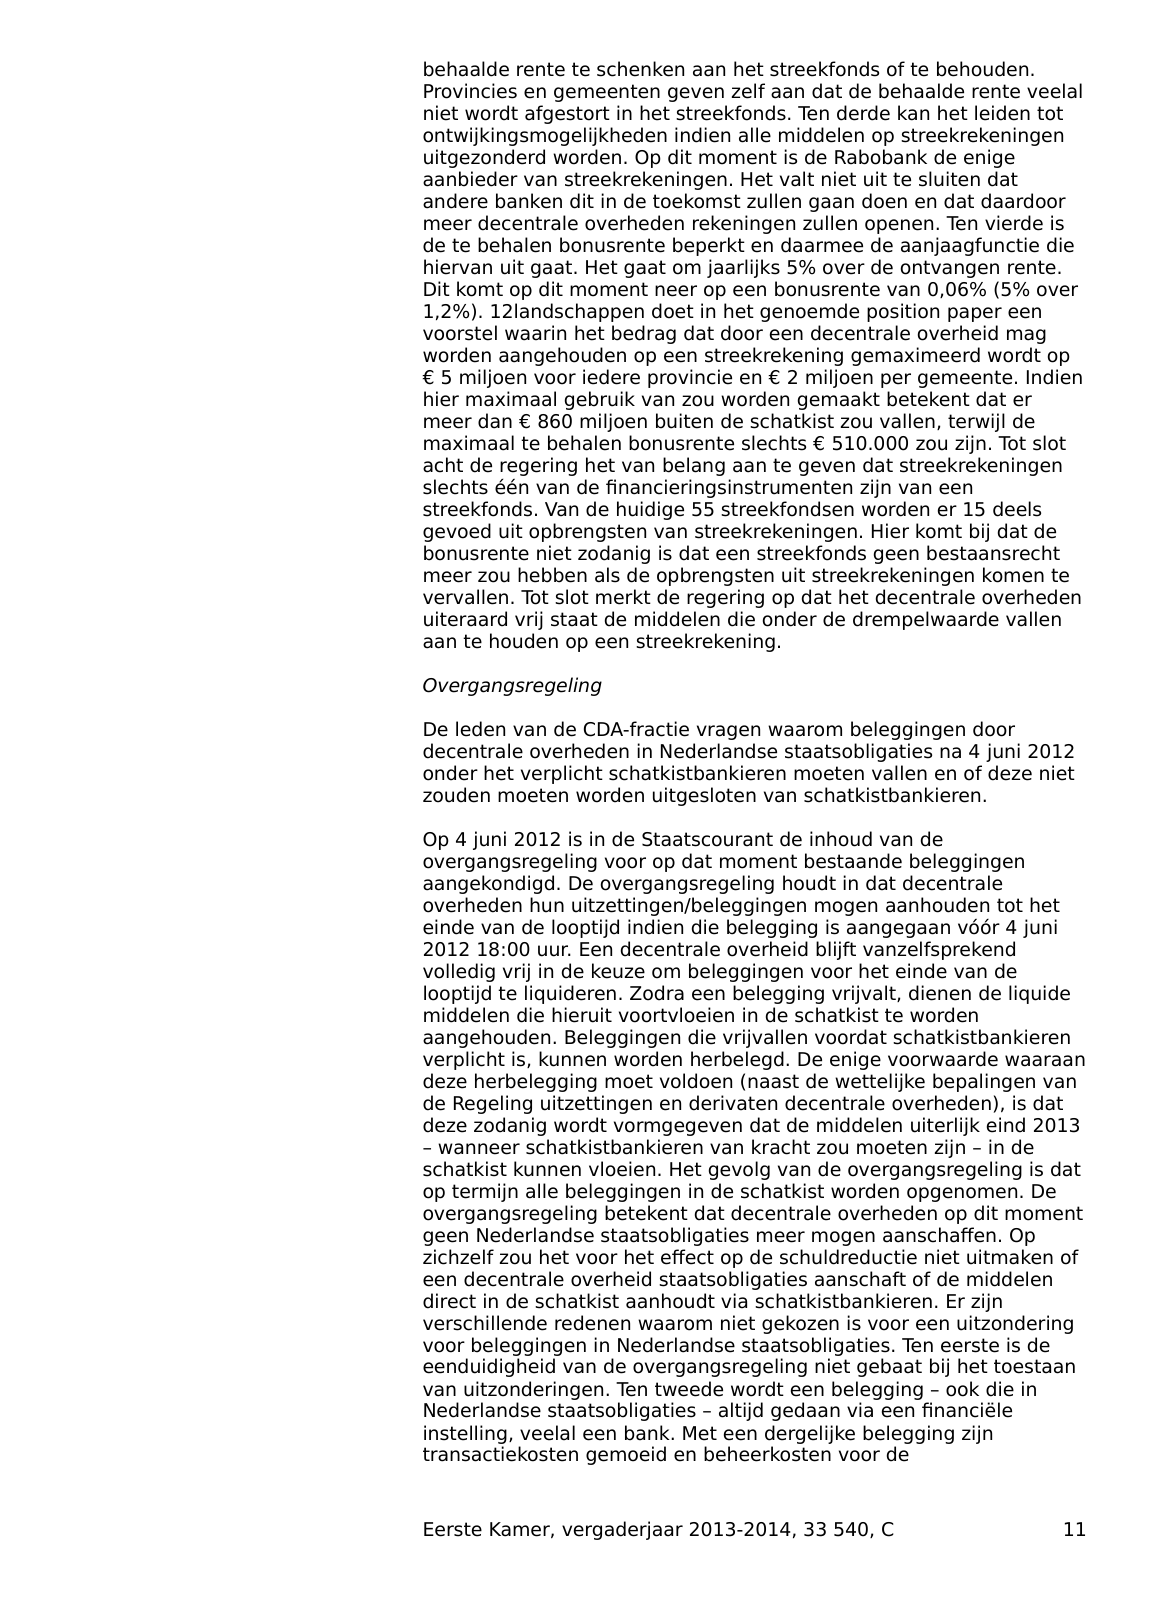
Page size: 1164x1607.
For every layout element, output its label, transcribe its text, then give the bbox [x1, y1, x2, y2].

subtitle Overgangsregeling [422, 675, 1087, 697]
text behaalde rente te schenken aan het streekfonds of te behouden. Provincies en gemeenten geven zelf aan dat de behaalde rente veelal niet wordt afgestort in het streekfonds. Ten derde kan het leiden tot ontwijkingsmogelijkheden indien alle middelen op streekrekeningen uitgezonderd worden. Op dit moment is de Rabobank de enige aanbieder van streekrekeningen. Het valt niet uit te sluiten dat andere banken dit in de toekomst zullen gaan doen en dat daardoor meer decentrale overheden rekeningen zullen openen. Ten vierde is de te behalen bonusrente beperkt en daarmee de aanjaagfunctie die hiervan uit gaat. Het gaat om jaarlijks 5% over de ontvangen rente. Dit komt op dit moment neer op een bonusrente van 0,06% (5% over 1,2%). 12landschappen doet in het genoemde position paper een voorstel waarin het bedrag dat door een decentrale overheid mag worden aangehouden op een streekrekening gemaximeerd wordt op € 5 miljoen voor iedere provincie en € 2 miljoen per gemeente. Indien hier maximaal gebruik van zou worden gemaakt betekent dat er meer dan € 860 miljoen buiten de schatkist zou vallen, terwijl de maximaal te behalen bonusrente slechts € 510.000 zou zijn. Tot slot acht de regering het van belang aan te geven dat streekrekeningen slechts één van de financieringsinstrumenten zijn van een streekfonds. Van de huidige 55 streekfondsen worden er 15 deels gevoed uit opbrengsten van streekrekeningen. Hier komt bij dat de bonusrente niet zodanig is dat een streekfonds geen bestaansrecht meer zou hebben als de opbrengsten uit streekrekeningen komen te vervallen. Tot slot merkt de regering op dat het decentrale overheden uiteraard vrij staat de middelen die onder de drempelwaarde vallen aan te houden op een streekrekening. [422, 59, 1087, 652]
text De leden van de CDA-fractie vragen waarom beleggingen door decentrale overheden in Nederlandse staatsobligaties na 4 juni 2012 onder het verplicht schatkistbankieren moeten vallen en of deze niet zouden moeten worden uitgesloten van schatkistbankieren. [422, 719, 1087, 807]
text Op 4 juni 2012 is in de Staatscourant de inhoud van de overgangsregeling voor op dat moment bestaande beleggingen aangekondigd. De overgangsregeling houdt in dat decentrale overheden hun uitzettingen/beleggingen mogen aanhouden tot het einde van de looptijd indien die belegging is aangegaan vóór 4 juni 2012 18:00 uur. Een decentrale overheid blijft vanzelfsprekend volledig vrij in de keuze om beleggingen voor het einde van de looptijd te liquideren. Zodra een belegging vrijvalt, dienen de liquide middelen die hieruit voortvloeien in de schatkist te worden aangehouden. Beleggingen die vrijvallen voordat schatkistbankieren verplicht is, kunnen worden herbelegd. De enige voorwaarde waaraan deze herbelegging moet voldoen (naast de wettelijke bepalingen van de Regeling uitzettingen en derivaten decentrale overheden), is dat deze zodanig wordt vormgegeven dat de middelen uiterlijk eind 2013 – wanneer schatkistbankieren van kracht zou moeten zijn – in de schatkist kunnen vloeien. Het gevolg van de overgangsregeling is dat op termijn alle beleggingen in de schatkist worden opgenomen. De overgangsregeling betekent dat decentrale overheden op dit moment geen Nederlandse staatsobligaties meer mogen aanschaffen. Op zichzelf zou het voor het effect op de schuldreductie niet uitmaken of een decentrale overheid staatsobligaties aanschaft of de middelen direct in de schatkist aanhoudt via schatkistbankieren. Er zijn verschillende redenen waarom niet gekozen is voor een uitzondering voor beleggingen in Nederlandse staatsobligaties. Ten eerste is de eenduidigheid van de overgangsregeling niet gebaat bij het toestaan van uitzonderingen. Ten tweede wordt een belegging – ook die in Nederlandse staatsobligaties – altijd gedaan via een financiële instelling, veelal een bank. Met een dergelijke belegging zijn transactiekosten gemoeid en beheerkosten voor de [422, 829, 1087, 1466]
